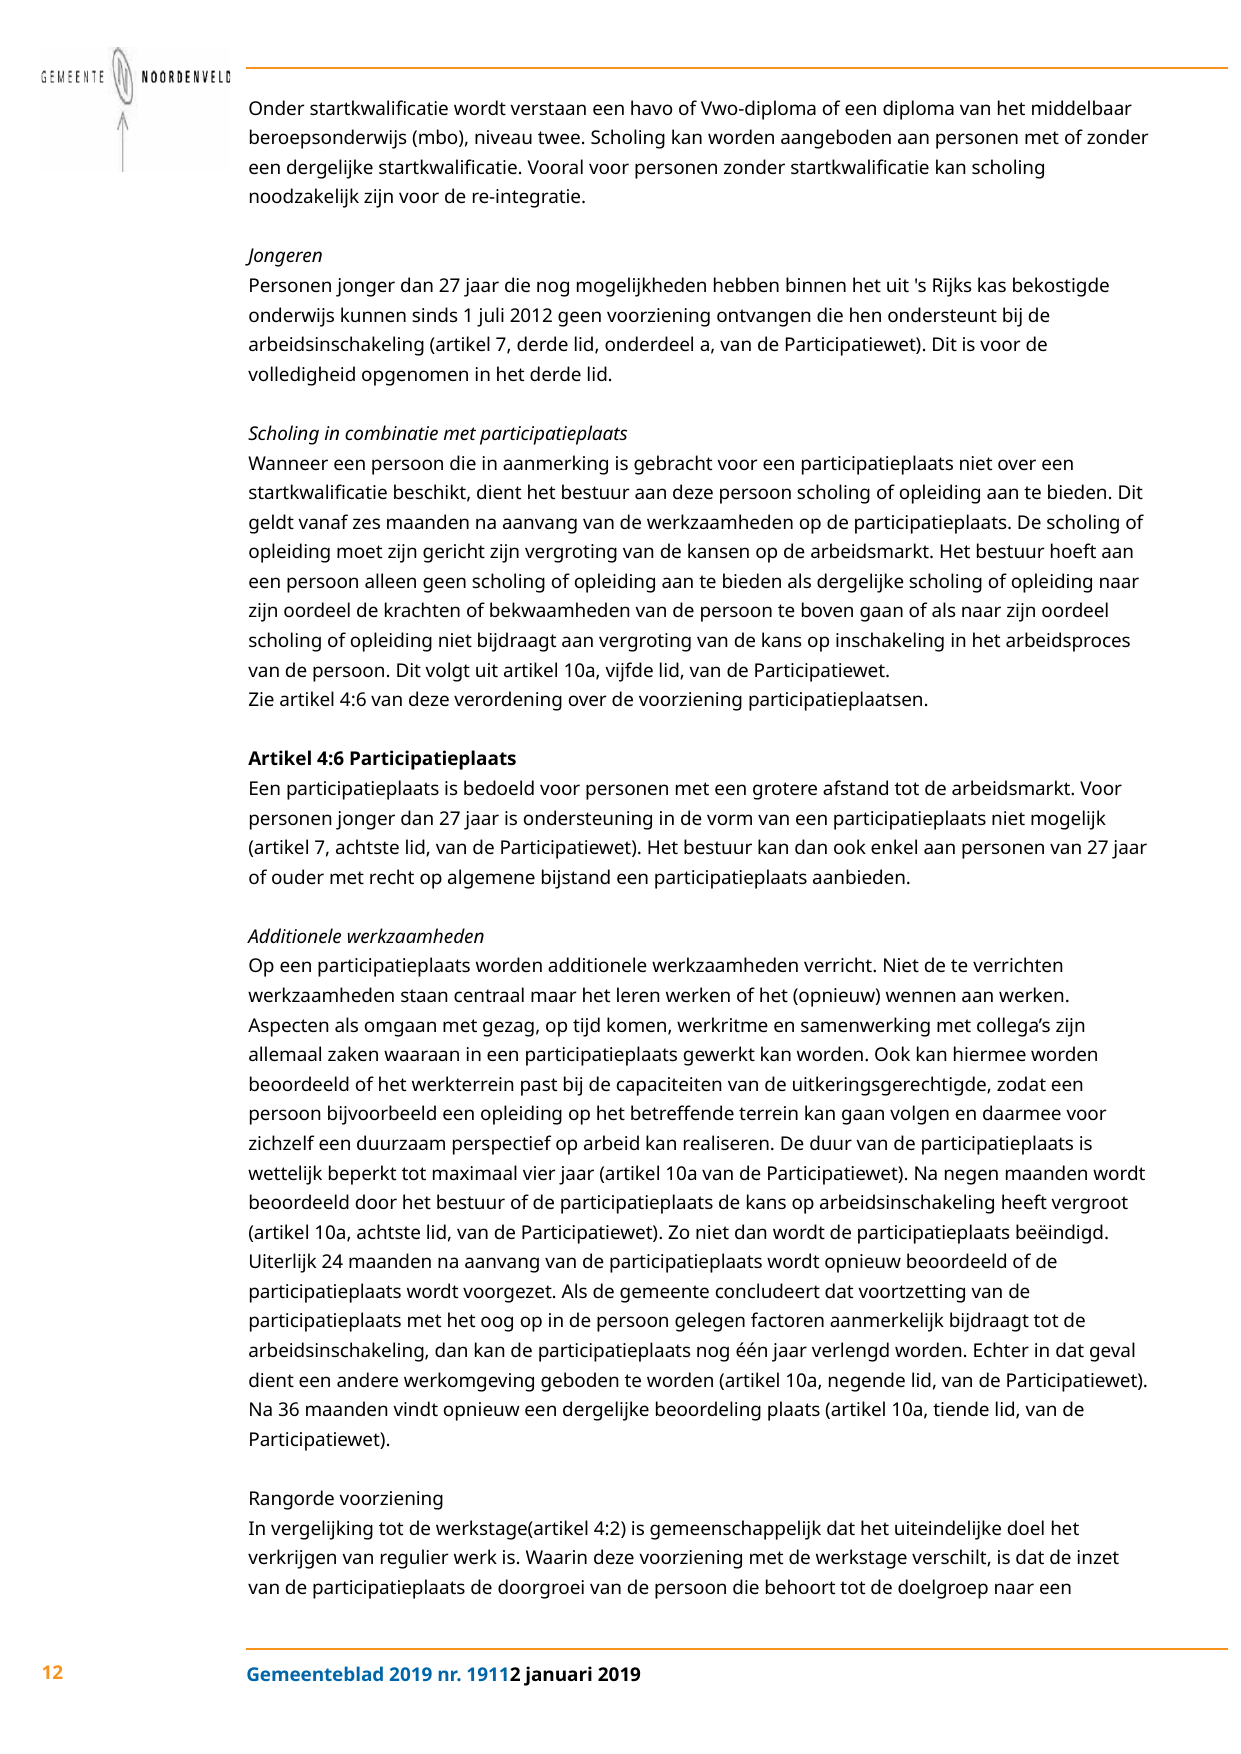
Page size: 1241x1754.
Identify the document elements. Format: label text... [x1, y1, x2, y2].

picture [41, 47, 231, 172]
text Rangorde voorziening [248, 1485, 1152, 1511]
text Personen jonger dan 27 jaar die nog mogelijkheden hebben binnen het uit 's Rijks kas bekostigde onderwijs kunnen sinds 1 juli 2012 geen voorziening ontvangen die hen ondersteunt bij de arbeidsinschakeling (artikel 7, derde lid, onderdeel a, van de Participatiewet). Dit is voor de volledigheid opgenomen in het derde lid. [248, 272, 1152, 387]
text Wanneer een persoon die in aanmerking is gebracht voor een participatieplaats niet over een startkwalificatie beschikt, dient het bestuur aan deze persoon scholing of opleiding aan te bieden. Dit geldt vanaf zes maanden na aanvang van de werkzaamheden op de participatieplaats. De scholing of opleiding moet zijn gericht zijn vergroting van de kansen op de arbeidsmarkt. Het bestuur hoeft aan een persoon alleen geen scholing of opleiding aan te bieden als dergelijke scholing of opleiding naar zijn oordeel de krachten of bekwaamheden van de persoon te boven gaan of als naar zijn oordeel scholing of opleiding niet bijdraagt aan vergroting van de kans op inschakeling in het arbeidsproces van de persoon. Dit volgt uit artikel 10a, vijfde lid, van de Participatiewet. [248, 450, 1152, 683]
text Een participatieplaats is bedoeld voor personen met een grotere afstand tot de arbeidsmarkt. Voor personen jonger dan 27 jaar is ondersteuning in de vorm van een participatieplaats niet mogelijk (artikel 7, achtste lid, van de Participatiewet). Het bestuur kan dan ook enkel aan personen van 27 jaar of ouder met recht op algemene bijstand een participatieplaats aanbieden. [248, 775, 1152, 890]
text Scholing in combinatie met participatieplaats [248, 420, 1152, 446]
text Additionele werkzaamheden [248, 923, 1152, 949]
text Artikel 4:6 Participatieplaats [248, 746, 1152, 771]
text Op een participatieplaats worden additionele werkzaamheden verricht. Niet de te verrichten werkzaamheden staan centraal maar het leren werken of het (opnieuw) wennen aan werken. Aspecten als omgaan met gezag, op tijd komen, werkritme en samenwerking met collega’s zijn allemaal zaken waaraan in een participatieplaats gewerkt kan worden. Ook kan hiermee worden beoordeeld of het werkterrein past bij de capaciteiten van de uitkeringsgerechtigde, zodat een persoon bijvoorbeeld een opleiding op het betreffende terrein kan gaan volgen en daarmee voor zichzelf een duurzaam perspectief op arbeid kan realiseren. De duur van de participatieplaats is wettelijk beperkt tot maximaal vier jaar (artikel 10a van de Participatiewet). Na negen maanden wordt beoordeeld door het bestuur of de participatieplaats de kans op arbeidsinschakeling heeft vergroot (artikel 10a, achtste lid, van de Participatiewet). Zo niet dan wordt de participatieplaats beëindigd. Uiterlijk 24 maanden na aanvang van de participatieplaats wordt opnieuw beoordeeld of de participatieplaats wordt voorgezet. Als de gemeente concludeert dat voortzetting van de participatieplaats met het oog op in de persoon gelegen factoren aanmerkelijk bijdraagt tot de arbeidsinschakeling, dan kan de participatieplaats nog één jaar verlengd worden. Echter in dat geval dient een andere werkomgeving geboden te worden (artikel 10a, negende lid, van de Participatiewet). Na 36 maanden vindt opnieuw een dergelijke beoordeling plaats (artikel 10a, tiende lid, van de Participatiewet). [248, 953, 1152, 1452]
text Jongeren [248, 243, 1152, 268]
text Onder startkwalificatie wordt verstaan een havo of Vwo-diploma of een diploma van het middelbaar beroepsonderwijs (mbo), niveau twee. Scholing kan worden aangeboden aan personen met of zonder een dergelijke startkwalificatie. Vooral voor personen zonder startkwalificatie kan scholing noodzakelijk zijn voor de re-integratie. [248, 95, 1152, 209]
text Zie artikel 4:6 van deze verordening over de voorziening participatieplaatsen. [248, 686, 1152, 712]
text In vergelijking tot de werkstage(artikel 4:2) is gemeenschappelijk dat het uiteindelijke doel het verkrijgen van regulier werk is. Waarin deze voorziening met de werkstage verschilt, is dat de inzet van de participatieplaats de doorgroei van de persoon die behoort tot de doelgroep naar een [248, 1515, 1152, 1600]
